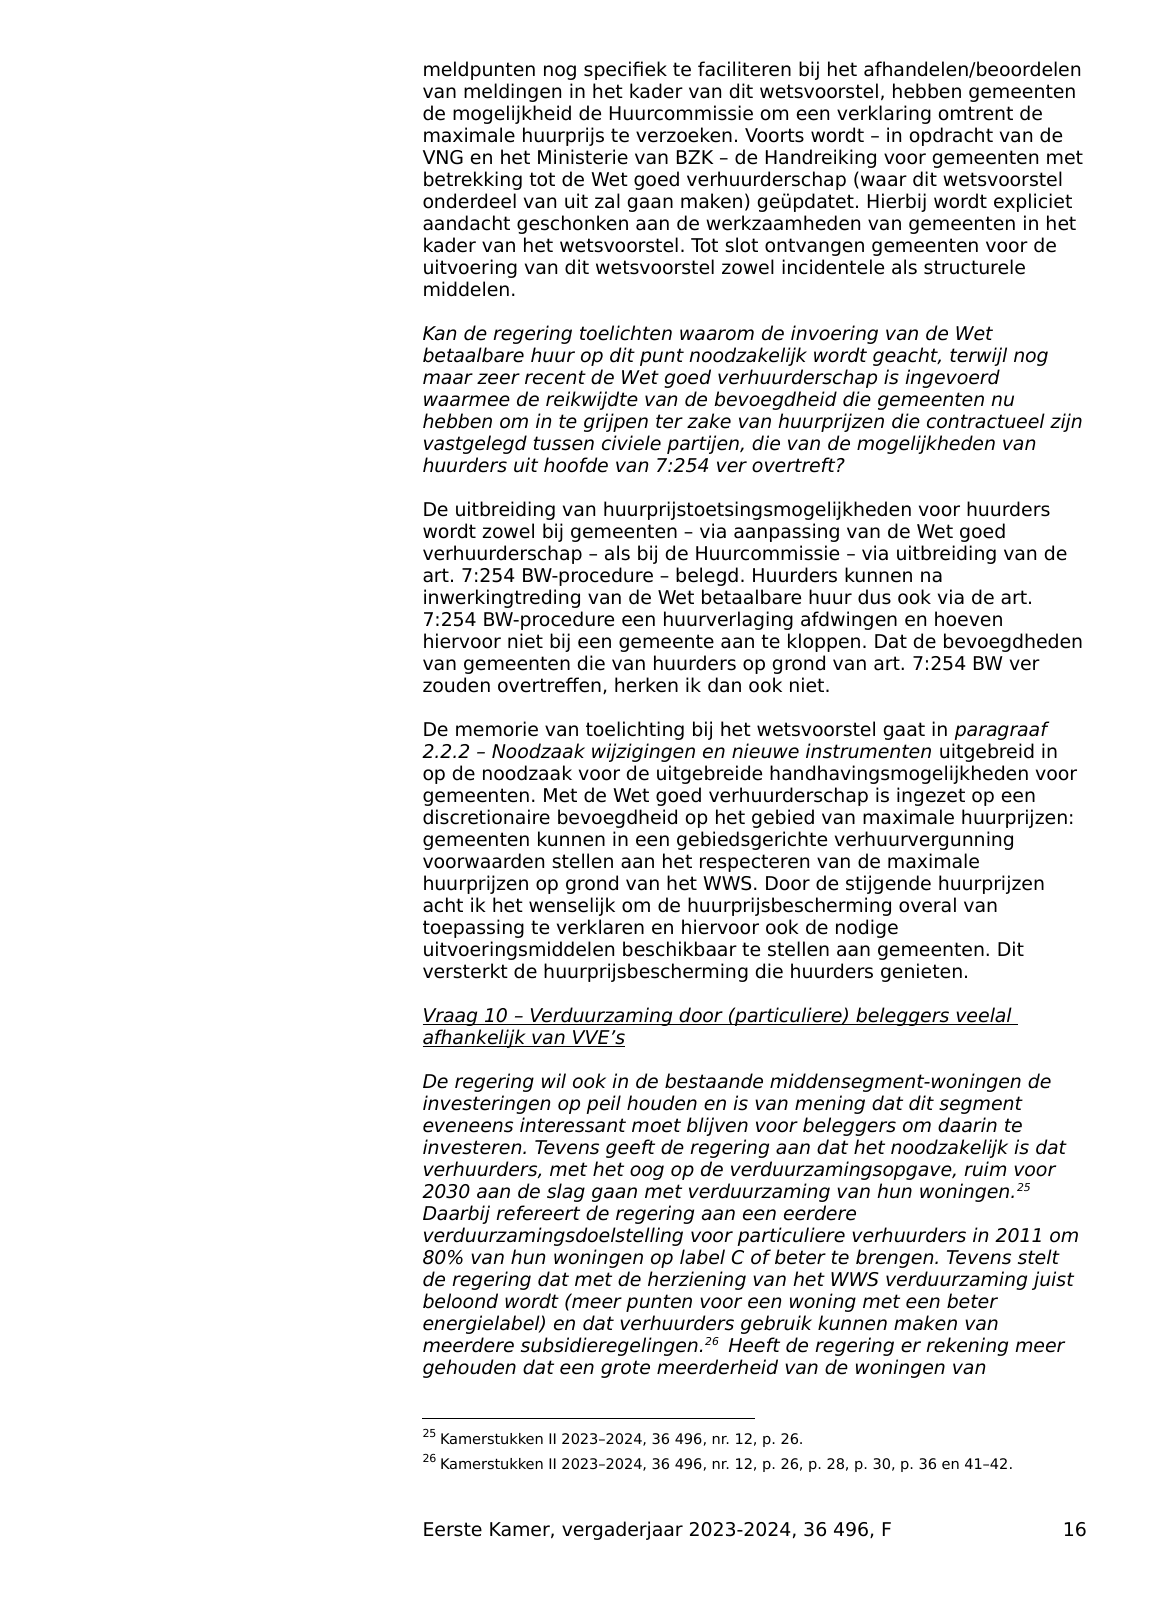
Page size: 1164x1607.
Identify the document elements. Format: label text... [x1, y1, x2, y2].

text meldpunten nog specifiek te faciliteren bij het afhandelen/beoordelen van meldingen in het kader van dit wetsvoorstel, hebben gemeenten de mogelijkheid de Huurcommissie om een verklaring omtrent de maximale huurprijs te verzoeken. Voorts wordt – in opdracht van de VNG en het Ministerie van BZK – de Handreiking voor gemeenten met betrekking tot de Wet goed verhuurderschap (waar dit wetsvoorstel onderdeel van uit zal gaan maken) geüpdatet. Hierbij wordt expliciet aandacht geschonken aan de werkzaamheden van gemeenten in het kader van het wetsvoorstel. Tot slot ontvangen gemeenten voor de uitvoering van dit wetsvoorstel zowel incidentele als structurele middelen. [422, 59, 1087, 301]
text De uitbreiding van huurprijstoetsingsmogelijkheden voor huurders wordt zowel bij gemeenten – via aanpassing van de Wet goed verhuurderschap – als bij de Huurcommissie – via uitbreiding van de art. 7:254 BW-procedure – belegd. Huurders kunnen na inwerkingtreding van de Wet betaalbare huur dus ook via de art. 7:254 BW-procedure een huurverlaging afdwingen en hoeven hiervoor niet bij een gemeente aan te kloppen. Dat de bevoegdheden van gemeenten die van huurders op grond van art. 7:254 BW ver zouden overtreffen, herken ik dan ook niet. [422, 499, 1087, 697]
text Kamerstukken II 2023–2024, 36 496, nr. 12, p. 26. [422, 1427, 1087, 1449]
subtitle Vraag 10 – Verduurzaming door (particuliere) beleggers veelal afhankelijk van VVE’s [422, 1005, 1087, 1049]
text Kan de regering toelichten waarom de invoering van de Wet betaalbare huur op dit punt noodzakelijk wordt geacht, terwijl nog maar zeer recent de Wet goed verhuurderschap is ingevoerd waarmee de reikwijdte van de bevoegdheid die gemeenten nu hebben om in te grijpen ter zake van huurprijzen die contractueel zijn vastgelegd tussen civiele partijen, die van de mogelijkheden van huurders uit hoofde van 7:254 ver overtreft? [422, 323, 1087, 477]
text Kamerstukken II 2023–2024, 36 496, nr. 12, p. 26, p. 28, p. 30, p. 36 en 41–42. [422, 1452, 1087, 1474]
text De regering wil ook in de bestaande middensegment-woningen de investeringen op peil houden en is van mening dat dit segment eveneens interessant moet blijven voor beleggers om daarin te investeren. Tevens geeft de regering aan dat het noodzakelijk is dat verhuurders, met het oog op de verduurzamingsopgave, ruim voor 2030 aan de slag gaan met verduurzaming van hun woningen. Daarbij refereert de regering aan een eerdere verduurzamingsdoelstelling voor particuliere verhuurders in 2011 om 80% van hun woningen op label C of beter te brengen. Tevens stelt de regering dat met de herziening van het WWS verduurzaming juist beloond wordt (meer punten voor een woning met een beter energielabel) en dat verhuurders gebruik kunnen maken van meerdere subsidieregelingen. Heeft de regering er rekening meer gehouden dat een grote meerderheid van de woningen van [422, 1071, 1087, 1379]
text De memorie van toelichting bij het wetsvoorstel gaat in paragraaf 2.2.2 – Noodzaak wijzigingen en nieuwe instrumenten uitgebreid in op de noodzaak voor de uitgebreide handhavingsmogelijkheden voor gemeenten. Met de Wet goed verhuurderschap is ingezet op een discretionaire bevoegdheid op het gebied van maximale huurprijzen: gemeenten kunnen in een gebiedsgerichte verhuurvergunning voorwaarden stellen aan het respecteren van de maximale huurprijzen op grond van het WWS. Door de stijgende huurprijzen acht ik het wenselijk om de huurprijsbescherming overal van toepassing te verklaren en hiervoor ook de nodige uitvoeringsmiddelen beschikbaar te stellen aan gemeenten. Dit versterkt de huurprijsbescherming die huurders genieten. [422, 719, 1087, 983]
